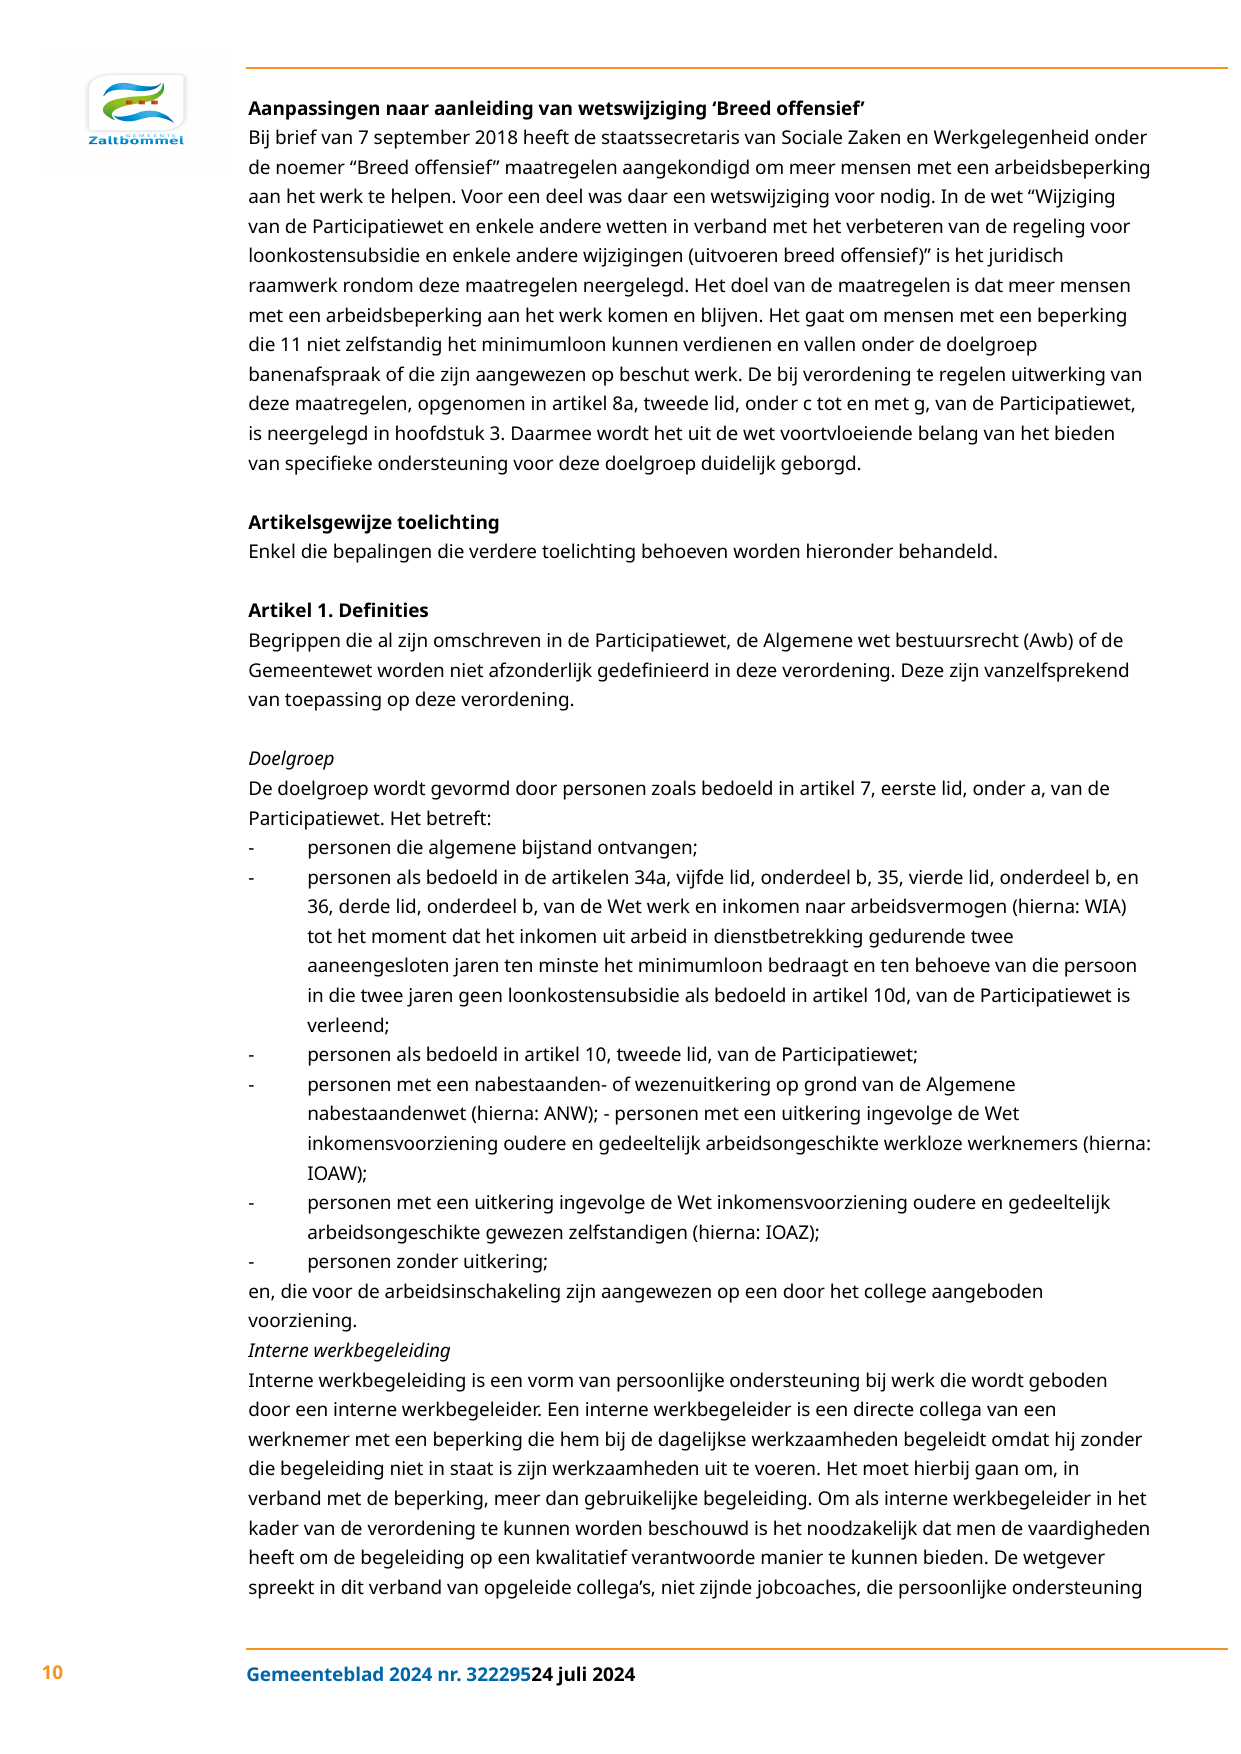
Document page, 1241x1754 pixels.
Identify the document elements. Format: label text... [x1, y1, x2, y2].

text Begrippen die al zijn omschreven in de Participatiewet, de Algemene wet bestuursrecht (Awb) of de Gemeentewet worden niet afzonderlijk gedefinieerd in deze verordening. Deze zijn vanzelfsprekend van toepassing op deze verordening. [248, 627, 1152, 712]
list personen als bedoeld in artikel 10, tweede lid, van de Participatiewet; [248, 1041, 1152, 1067]
list personen die algemene bijstand ontvangen; [248, 834, 1152, 860]
text Artikelsgewijze toelichting [248, 509, 1152, 535]
text De doelgroep wordt gevormd door personen zoals bedoeld in artikel 7, eerste lid, onder a, van de Participatiewet. Het betreft: [248, 775, 1152, 831]
picture [41, 47, 231, 172]
text en, die voor de arbeidsinschakeling zijn aangewezen op een door het college aangeboden voorziening. [248, 1278, 1152, 1333]
text Aanpassingen naar aanleiding van wetswijziging ‘Breed offensief’ [248, 95, 1152, 121]
text Artikel 1. Definities [248, 598, 1152, 623]
list personen als bedoeld in de artikelen 34a, vijfde lid, onderdeel b, 35, vierde lid, onderdeel b, en 36, derde lid, onderdeel b, van de Wet werk en inkomen naar arbeidsvermogen (hierna: WIA) tot het moment dat het inkomen uit arbeid in dienstbetrekking gedurende twee aaneengesloten jaren ten minste het minimumloon bedraagt en ten behoeve van die persoon in die twee jaren geen loonkostensubsidie als bedoeld in artikel 10d, van de Participatiewet is verleend; [248, 864, 1152, 1038]
text Doelgroep [248, 746, 1152, 771]
list personen zonder uitkering; [248, 1248, 1152, 1274]
list personen met een uitkering ingevolge de Wet inkomensvoorziening oudere en gedeeltelijk arbeidsongeschikte gewezen zelfstandigen (hierna: IOAZ); [248, 1189, 1152, 1245]
text Bij brief van 7 september 2018 heeft de staatssecretaris van Sociale Zaken en Werkgelegenheid onder de noemer “Breed offensief” maatregelen aangekondigd om meer mensen met een arbeidsbeperking aan het werk te helpen. Voor een deel was daar een wetswijziging voor nodig. In de wet “Wijziging van de Participatiewet en enkele andere wetten in verband met het verbeteren van de regeling voor loonkostensubsidie en enkele andere wijzigingen (uitvoeren breed offensief)” is het juridisch raamwerk rondom deze maatregelen neergelegd. Het doel van de maatregelen is dat meer mensen met een arbeidsbeperking aan het werk komen en blijven. Het gaat om mensen met een beperking die 11 niet zelfstandig het minimumloon kunnen verdienen en vallen onder de doelgroep banenafspraak of die zijn aangewezen op beschut werk. De bij verordening te regelen uitwerking van deze maatregelen, opgenomen in artikel 8a, tweede lid, onder c tot en met g, van de Participatiewet, is neergelegd in hoofdstuk 3. Daarmee wordt het uit de wet voortvloeiende belang van het bieden van specifieke ondersteuning voor deze doelgroep duidelijk geborgd. [248, 124, 1152, 476]
list personen met een nabestaanden- of wezenuitkering op grond van de Algemene nabestaandenwet (hierna: ANW); - personen met een uitkering ingevolge de Wet inkomensvoorziening oudere en gedeeltelijk arbeidsongeschikte werkloze werknemers (hierna: IOAW); [248, 1071, 1152, 1186]
text Interne werkbegeleiding is een vorm van persoonlijke ondersteuning bij werk die wordt geboden door een interne werkbegeleider. Een interne werkbegeleider is een directe collega van een werknemer met een beperking die hem bij de dagelijkse werkzaamheden begeleidt omdat hij zonder die begeleiding niet in staat is zijn werkzaamheden uit te voeren. Het moet hierbij gaan om, in verband met de beperking, meer dan gebruikelijke begeleiding. Om als interne werkbegeleider in het kader van de verordening te kunnen worden beschouwd is het noodzakelijk dat men de vaardigheden heeft om de begeleiding op een kwalitatief verantwoorde manier te kunnen bieden. De wetgever spreekt in dit verband van opgeleide collega’s, niet zijnde jobcoaches, die persoonlijke ondersteuning [248, 1367, 1152, 1600]
text Interne werkbegeleiding [248, 1337, 1152, 1363]
text Enkel die bepalingen die verdere toelichting behoeven worden hieronder behandeld. [248, 538, 1152, 564]
